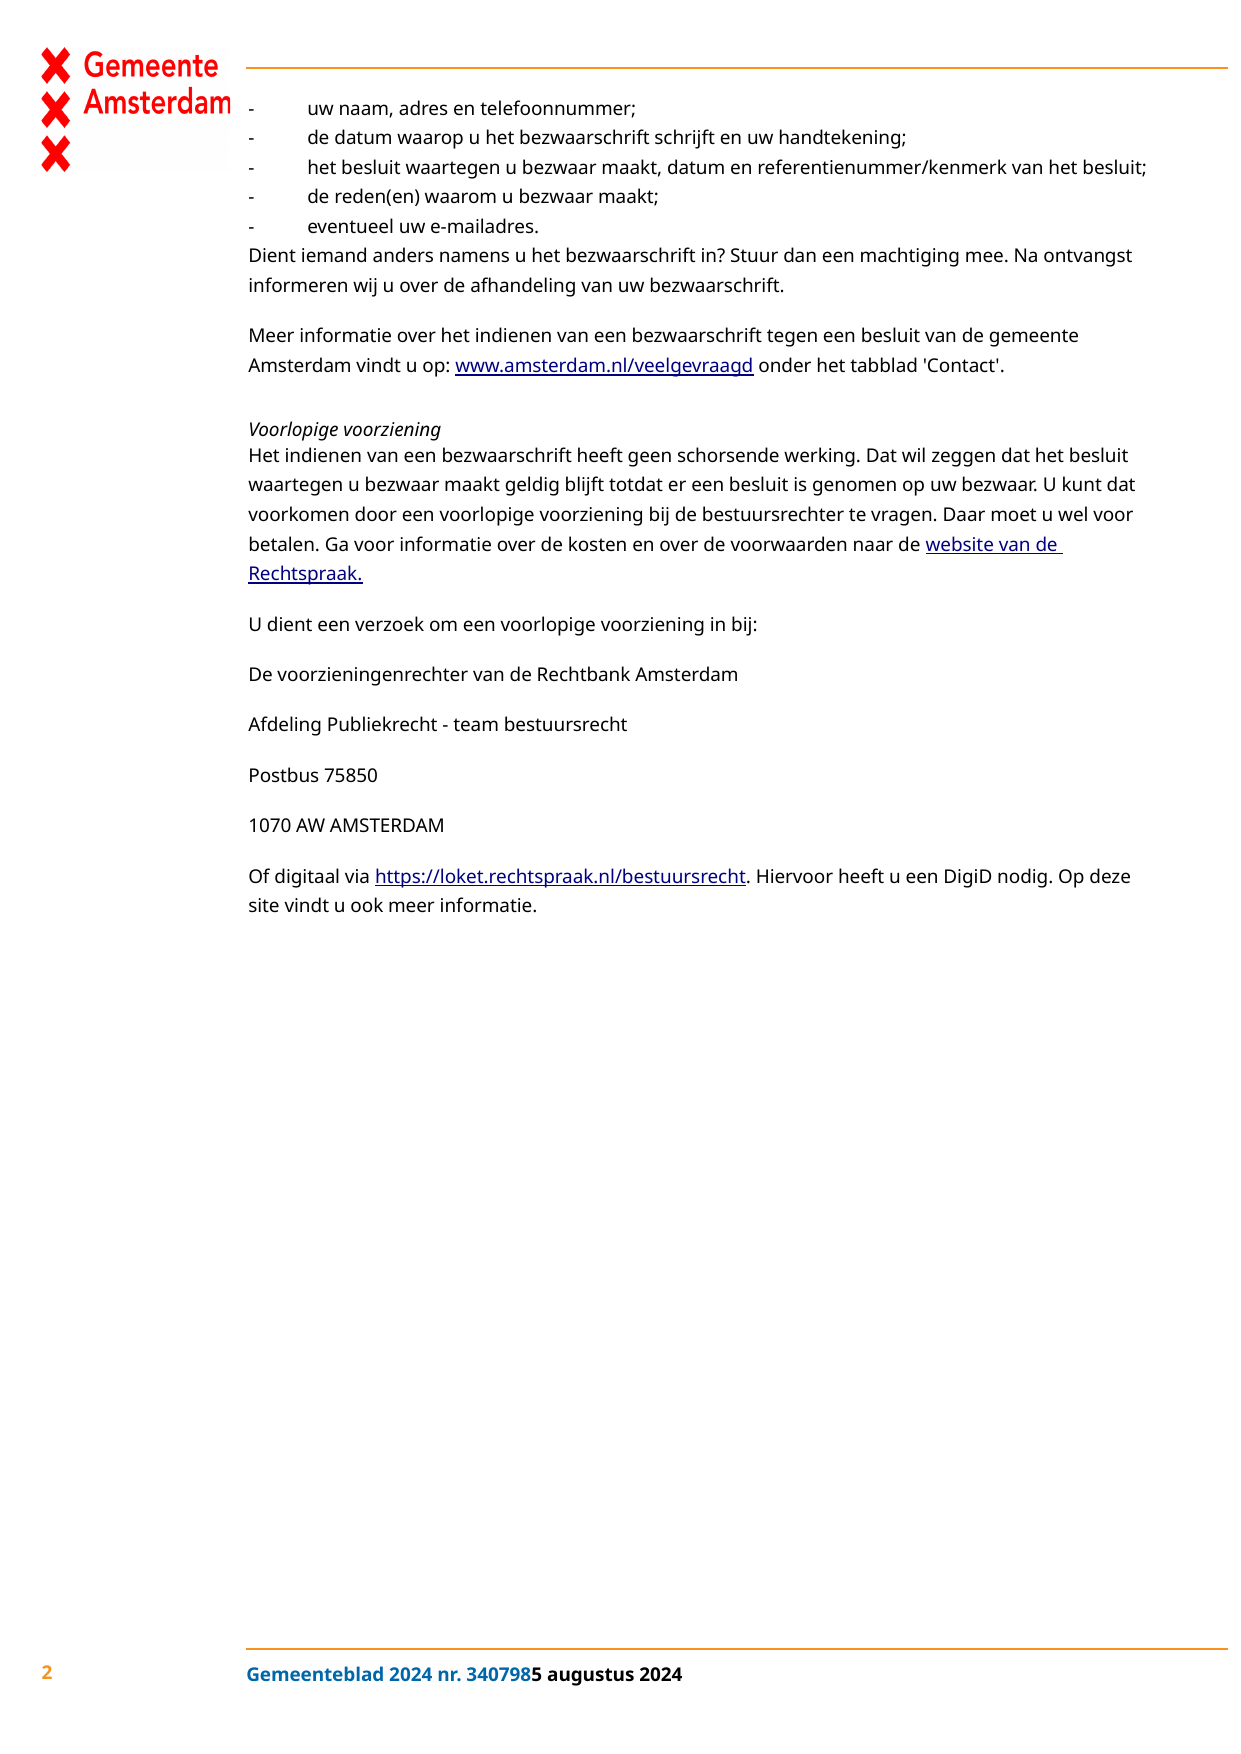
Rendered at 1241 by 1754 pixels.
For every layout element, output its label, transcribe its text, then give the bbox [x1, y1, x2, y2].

text 1070 AW AMSTERDAM [248, 812, 1152, 838]
text Voorlopige voorziening [248, 416, 1152, 442]
picture [41, 47, 231, 172]
list uw naam, adres en telefoonnummer; [248, 95, 1152, 121]
list de datum waarop u het bezwaarschrift schrijft en uw handtekening; [248, 124, 1152, 150]
text Of digitaal via https://loket.rechtspraak.nl/bestuursrecht. Hiervoor heeft u een DigiD nodig. Op deze site vindt u ook meer informatie. [248, 863, 1152, 918]
list eventueel uw e-mailadres. [248, 213, 1152, 239]
text U dient een verzoek om een voorlopige voorziening in bij: [248, 611, 1152, 636]
text Meer informatie over het indienen van een bezwaarschrift tegen een besluit van de gemeente Amsterdam vindt u op: www.amsterdam.nl/veelgevraagd onder het tabblad 'Contact'. [248, 323, 1152, 378]
text Dient iemand anders namens u het bezwaarschrift in? Stuur dan een machtiging mee. Na ontvangst informeren wij u over de afhandeling van uw bezwaarschrift. [248, 243, 1152, 298]
text Postbus 75850 [248, 762, 1152, 788]
list de reden(en) waarom u bezwaar maakt; [248, 183, 1152, 209]
text De voorzieningenrechter van de Rechtbank Amsterdam [248, 661, 1152, 687]
list het besluit waartegen u bezwaar maakt, datum en referentienummer/kenmerk van het besluit; [248, 154, 1152, 180]
text Het indienen van een bezwaarschrift heeft geen schorsende werking. Dat wil zeggen dat het besluit waartegen u bezwaar maakt geldig blijft totdat er een besluit is genomen op uw bezwaar. U kunt dat voorkomen door een voorlopige voorziening bij de bestuursrechter te vragen. Daar moet u wel voor betalen. Ga voor informatie over de kosten en over de voorwaarden naar de website van de Rechtspraak. [248, 442, 1152, 586]
text Afdeling Publiekrecht - team bestuursrecht [248, 712, 1152, 737]
